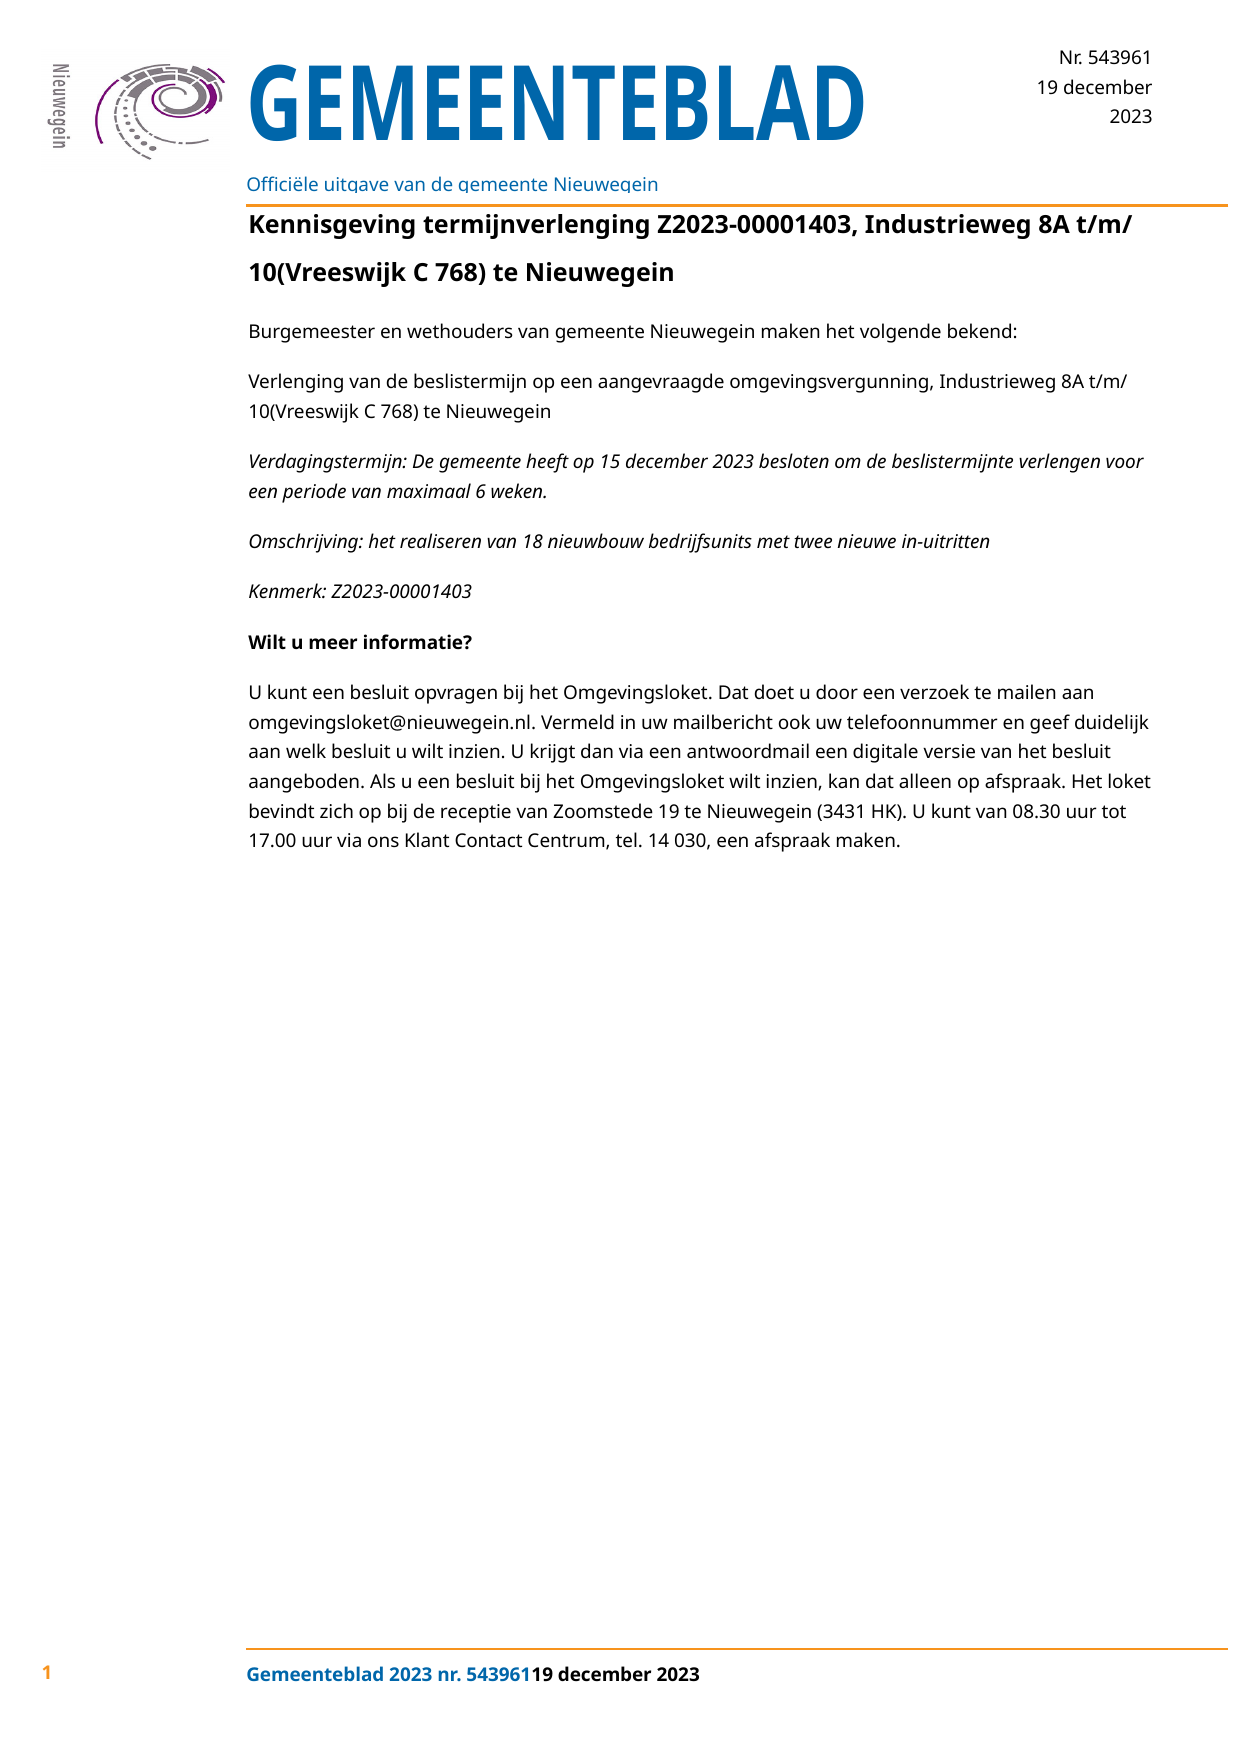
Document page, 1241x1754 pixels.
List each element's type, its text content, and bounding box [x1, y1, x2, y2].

picture [41, 47, 231, 172]
text Verlenging van de beslistermijn op een aangevraagde omgevingsvergunning, Industrieweg 8A t/m/ 10(Vreeswijk C 768) te Nieuwegein [248, 368, 1152, 424]
text U kunt een besluit opvragen bij het Omgevingsloket. Dat doet u door een verzoek te mailen aan omgevingsloket@nieuwegein.nl. Vermeld in uw mailbericht ook uw telefoonnummer en geef duidelijk aan welk besluit u wilt inzien. U krijgt dan via een antwoordmail een digitale versie van het besluit aangeboden. Als u een besluit bij het Omgevingsloket wilt inzien, kan dat alleen op afspraak. Het loket bevindt zich op bij de receptie van Zoomstede 19 te Nieuwegein (3431 HK). U kunt van 08.30 uur tot 17.00 uur via ons Klant Contact Centrum, tel. 14 030, een afspraak maken. [248, 679, 1152, 853]
text Burgemeester en wethouders van gemeente Nieuwegein maken het volgende bekend: [248, 318, 1152, 344]
text Verdagingstermijn: De gemeente heeft op 15 december 2023 besloten om de beslistermijnte verlengen voor een periode van maximaal 6 weken. [248, 448, 1152, 504]
text Omschrijving: het realiseren van 18 nieuwbouw bedrijfsunits met twee nieuwe in-uitritten [248, 528, 1152, 554]
text Kennisgeving termijnverlenging Z2023-00001403, Industrieweg 8A t/m/ 10(Vreeswijk C 768) te Nieuwegein [248, 207, 1152, 288]
text Wilt u meer informatie? [248, 629, 1152, 655]
text Kenmerk: Z2023-00001403 [248, 579, 1152, 604]
